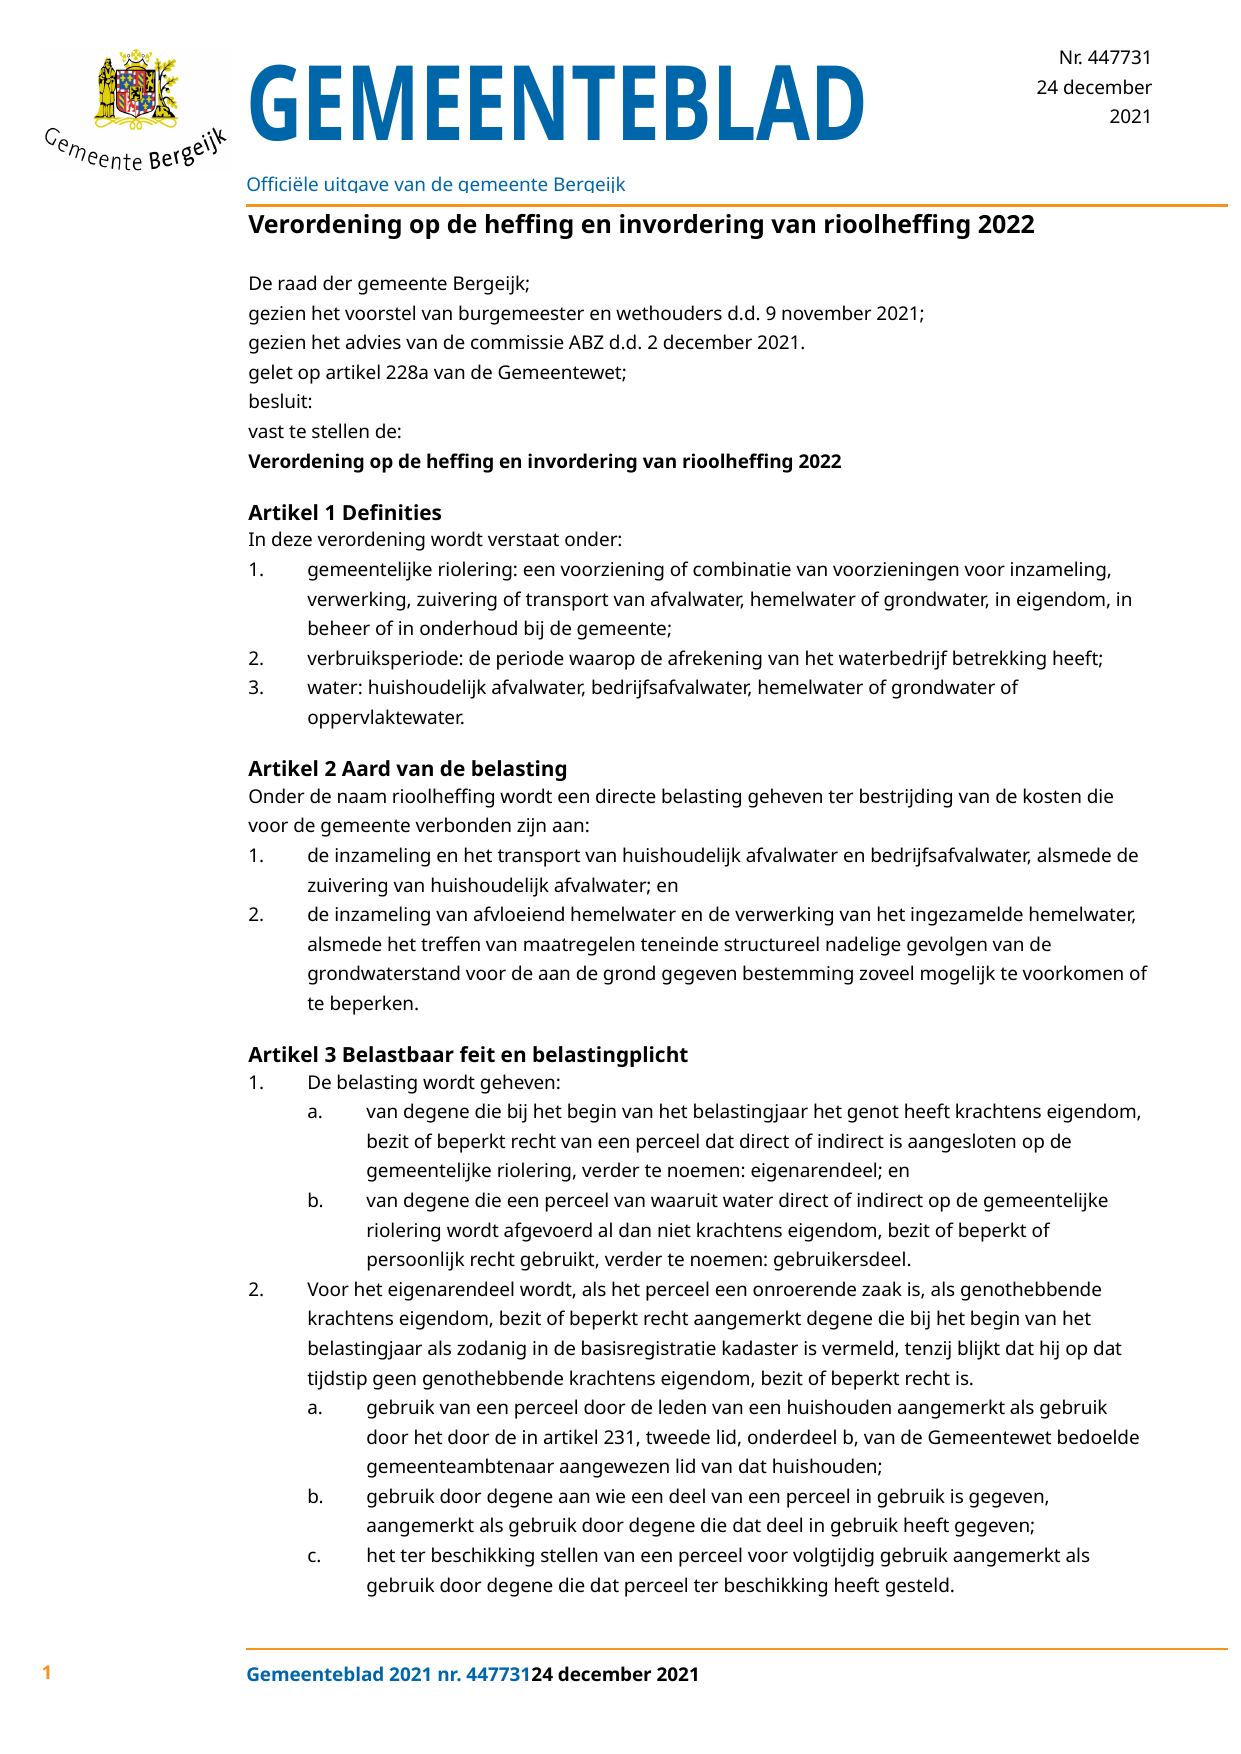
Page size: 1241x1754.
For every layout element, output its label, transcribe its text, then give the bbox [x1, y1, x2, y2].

text Artikel 1 Definities [248, 498, 1152, 527]
list gebruik van een perceel door de leden van een huishouden aangemerkt als gebruik door het door de in artikel 231, tweede lid, onderdeel b, van de Gemeentewet bedoelde gemeenteambtenaar aangewezen lid van dat huishouden; [307, 1394, 1152, 1479]
list verbruiksperiode: de periode waarop de afrekening van het waterbedrijf betrekking heeft; [248, 645, 1152, 671]
text gezien het voorstel van burgemeester en wethouders d.d. 9 november 2021; [248, 300, 1152, 326]
text In deze verordening wordt verstaat onder: [248, 527, 1152, 552]
picture [41, 47, 231, 172]
list water: huishoudelijk afvalwater, bedrijfsafvalwater, hemelwater of grondwater of oppervlaktewater. [248, 674, 1152, 730]
text De raad der gemeente Bergeijk; [248, 270, 1152, 296]
text gezien het advies van de commissie ABZ d.d. 2 december 2021. [248, 329, 1152, 355]
text Onder de naam rioolheffing wordt een directe belasting geheven ter bestrijding van de kosten die voor de gemeente verbonden zijn aan: [248, 783, 1152, 838]
list het ter beschikking stellen van een perceel voor volgtijdig gebruik aangemerkt als gebruik door degene die dat perceel ter beschikking heeft gesteld. [307, 1542, 1152, 1598]
text Verordening op de heffing en invordering van rioolheffing 2022 [248, 207, 1152, 241]
text Verordening op de heffing en invordering van rioolheffing 2022 [248, 448, 1152, 473]
text gelet op artikel 228a van de Gemeentewet; [248, 359, 1152, 385]
list De belasting wordt geheven: [248, 1069, 1152, 1095]
list van degene die bij het begin van het belastingjaar het genot heeft krachtens eigendom, bezit of beperkt recht van een perceel dat direct of indirect is aangesloten op de gemeentelijke riolering, verder te noemen: eigenarendeel; en [307, 1098, 1152, 1183]
text Artikel 3 Belastbaar feit en belastingplicht [248, 1041, 1152, 1069]
list gebruik door degene aan wie een deel van een perceel in gebruik is gegeven, aangemerkt als gebruik door degene die dat deel in gebruik heeft gegeven; [307, 1483, 1152, 1538]
text Artikel 2 Aard van de belasting [248, 754, 1152, 783]
list Voor het eigenarendeel wordt, als het perceel een onroerende zaak is, als genothebbende krachtens eigendom, bezit of beperkt recht aangemerkt degene die bij het begin van het belastingjaar als zodanig in de basisregistratie kadaster is vermeld, tenzij blijkt dat hij op dat tijdstip geen genothebbende krachtens eigendom, bezit of beperkt recht is. [248, 1276, 1152, 1391]
list de inzameling van afvloeiend hemelwater en de verwerking van het ingezamelde hemelwater, alsmede het treffen van maatregelen teneinde structureel nadelige gevolgen van de grondwaterstand voor de aan de grond gegeven bestemming zoveel mogelijk te voorkomen of te beperken. [248, 901, 1152, 1016]
list van degene die een perceel van waaruit water direct of indirect op de gemeentelijke riolering wordt afgevoerd al dan niet krachtens eigendom, bezit of beperkt of persoonlijk recht gebruikt, verder te noemen: gebruikersdeel. [307, 1187, 1152, 1272]
text vast te stellen de: [248, 418, 1152, 444]
list gemeentelijke riolering: een voorziening of combinatie van voorzieningen voor inzameling, verwerking, zuivering of transport van afvalwater, hemelwater of grondwater, in eigendom, in beheer of in onderhoud bij de gemeente; [248, 556, 1152, 641]
text besluit: [248, 389, 1152, 414]
list de inzameling en het transport van huishoudelijk afvalwater en bedrijfsafvalwater, alsmede de zuivering van huishoudelijk afvalwater; en [248, 842, 1152, 897]
